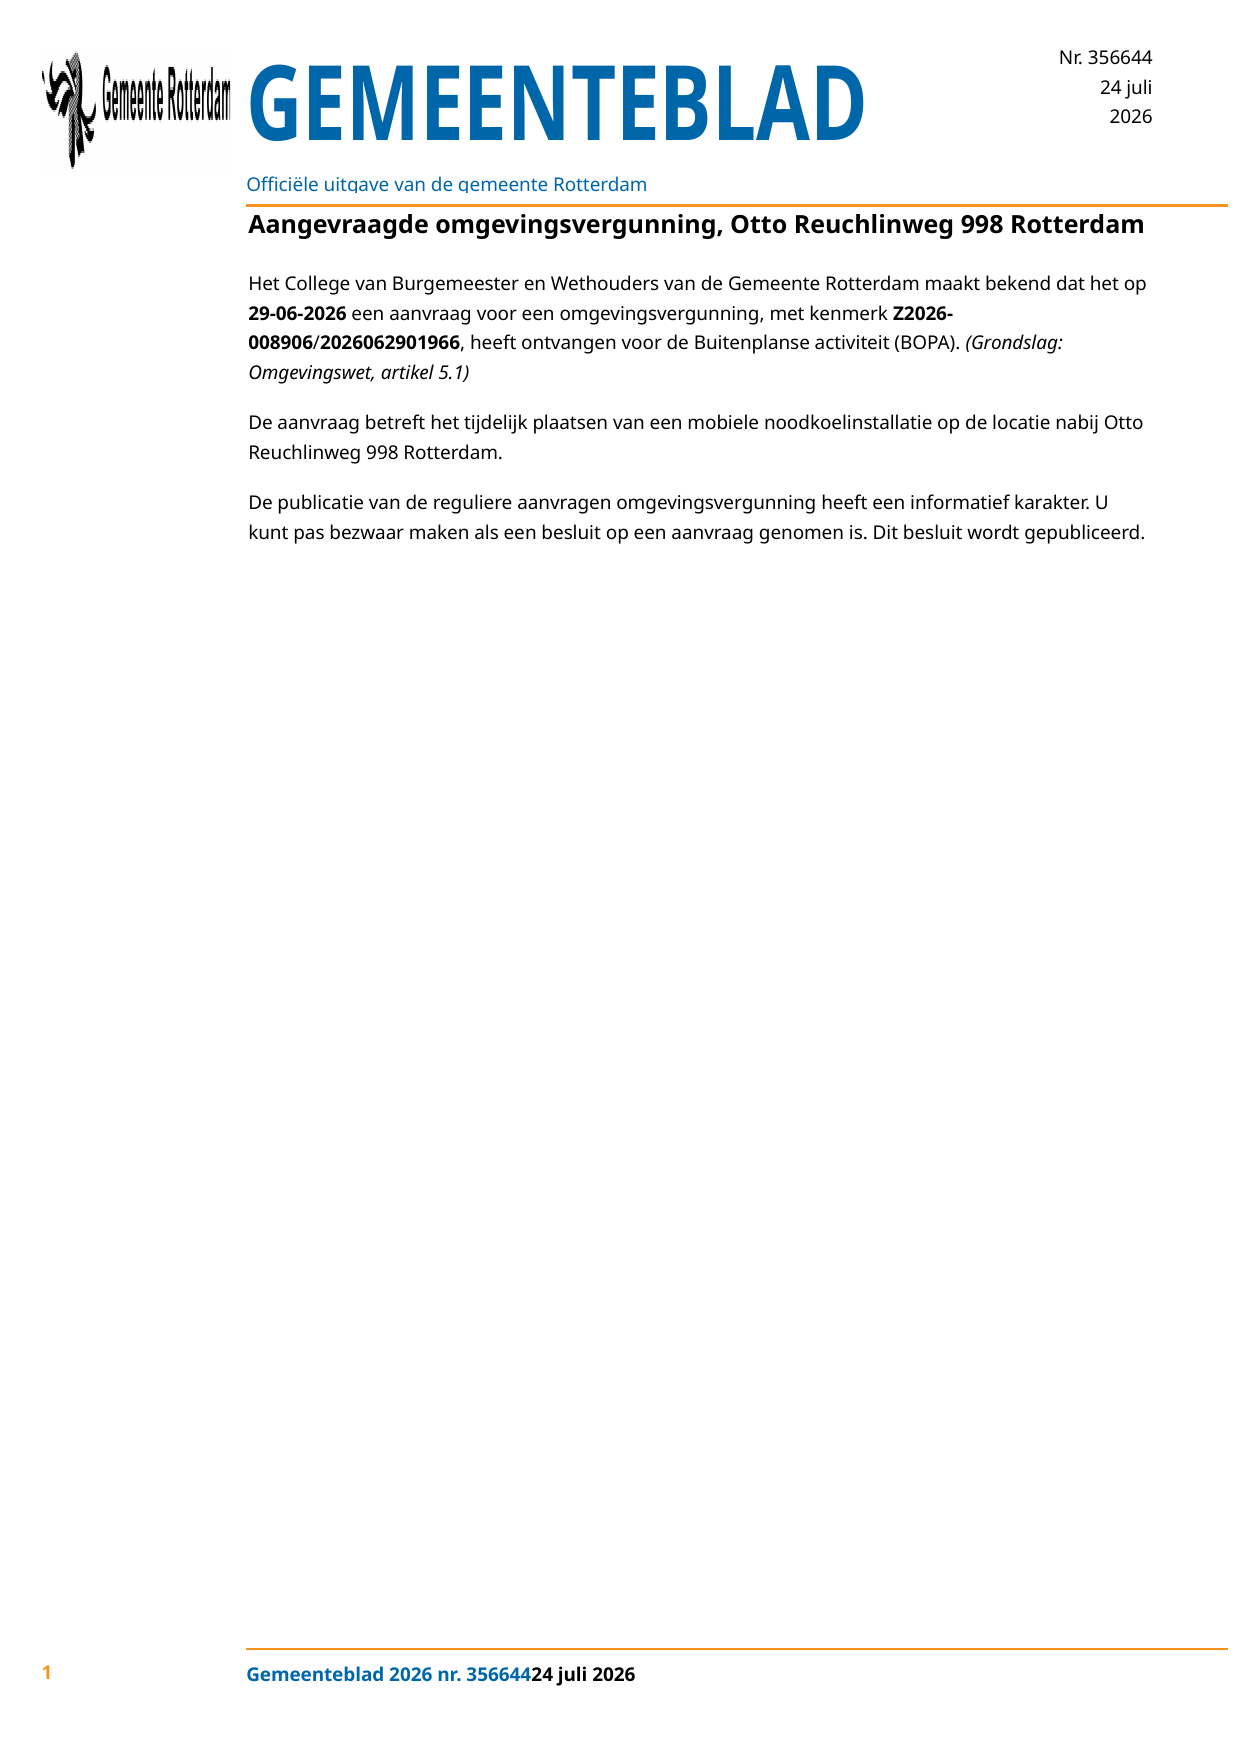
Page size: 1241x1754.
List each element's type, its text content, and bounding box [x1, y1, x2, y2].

picture [41, 47, 231, 172]
text Het College van Burgemeester en Wethouders van de Gemeente Rotterdam maakt bekend dat het op 29-06-2026 een aanvraag voor een omgevingsvergunning, met kenmerk Z2026-008906/2026062901966, heeft ontvangen voor de Buitenplanse activiteit (BOPA). (Grondslag: Omgevingswet, artikel 5.1) [248, 270, 1152, 385]
text De aanvraag betreft het tijdelijk plaatsen van een mobiele noodkoelinstallatie op de locatie nabij Otto Reuchlinweg 998 Rotterdam. [248, 409, 1152, 465]
text De publicatie van de reguliere aanvragen omgevingsvergunning heeft een informatief karakter. U kunt pas bezwaar maken als een besluit op een aanvraag genomen is. Dit besluit wordt gepubliceerd. [248, 489, 1152, 545]
text Aangevraagde omgevingsvergunning, Otto Reuchlinweg 998 Rotterdam [248, 207, 1152, 241]
